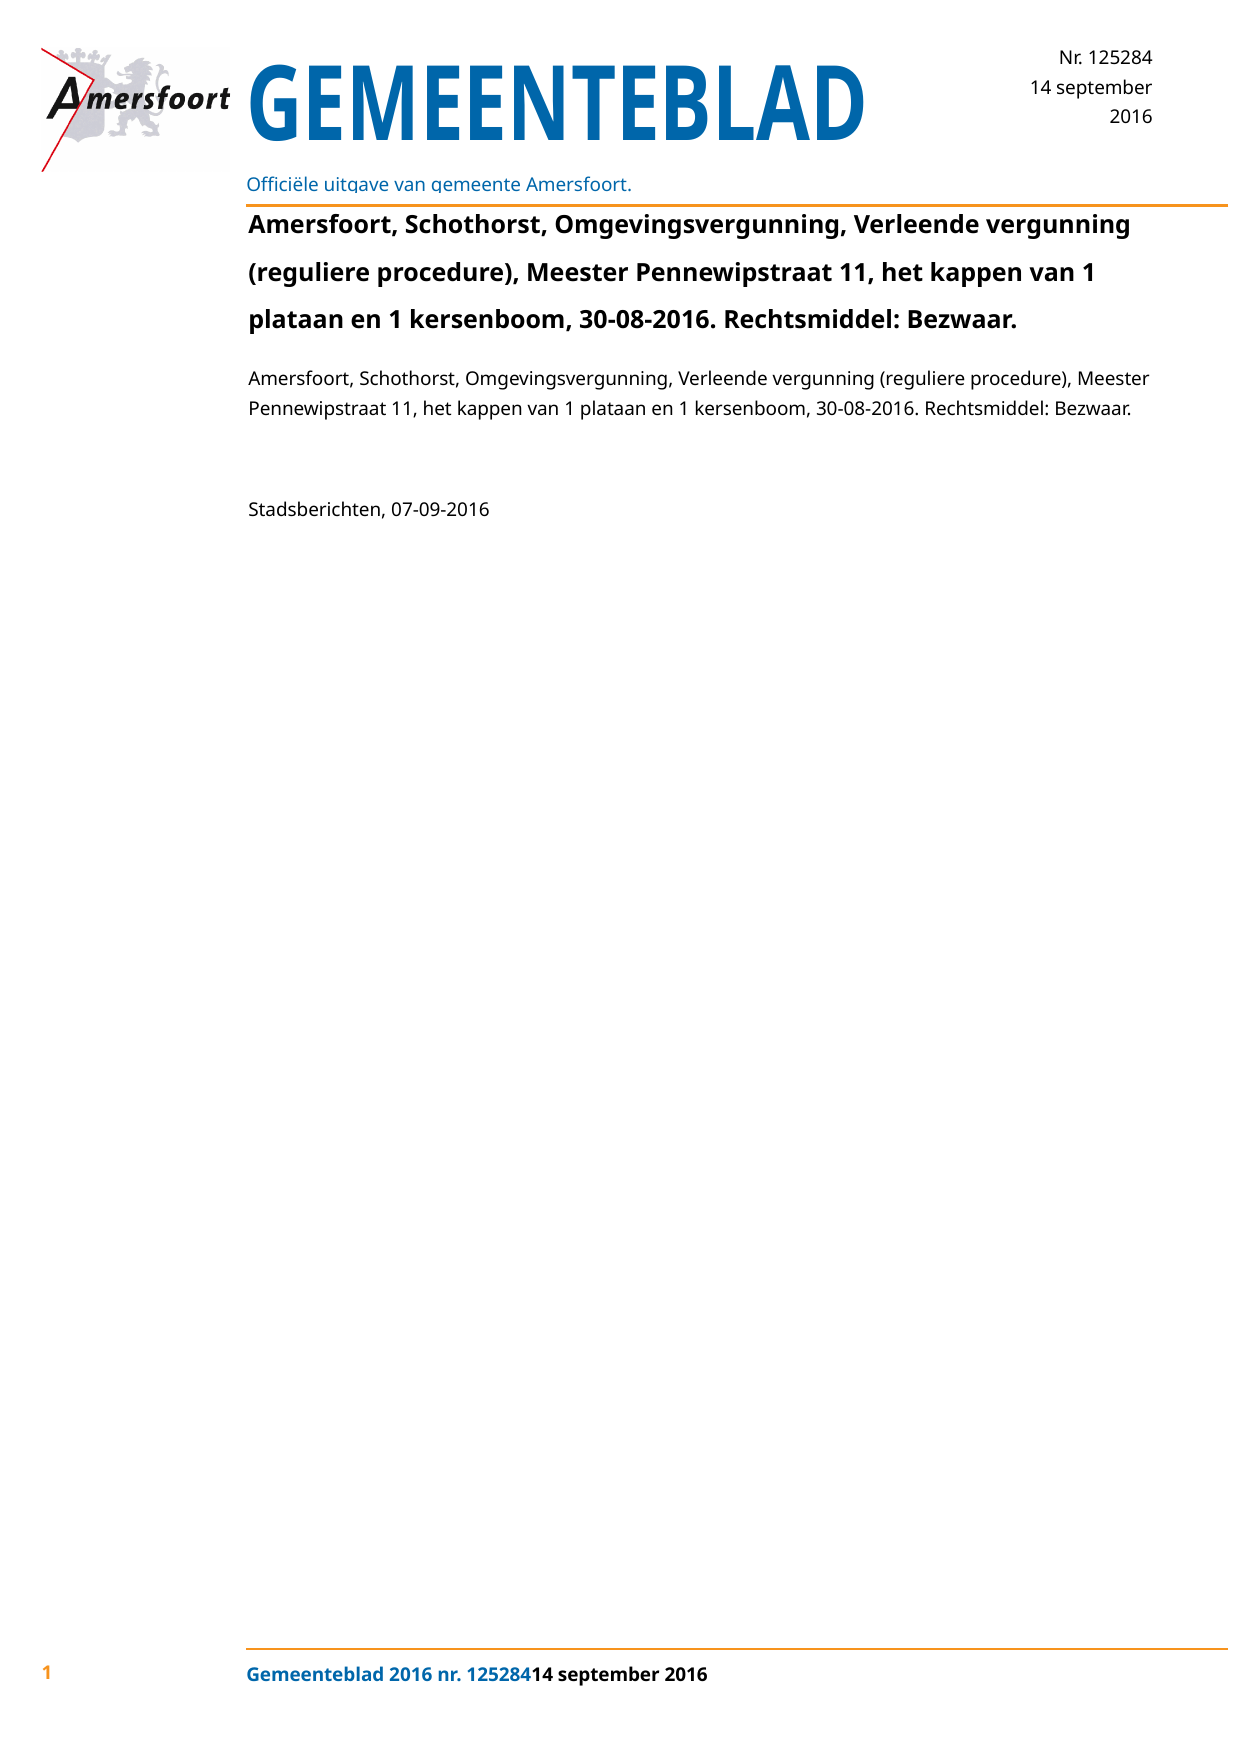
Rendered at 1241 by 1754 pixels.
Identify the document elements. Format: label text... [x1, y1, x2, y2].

text Stadsberichten, 07-09-2016 [248, 496, 1152, 522]
picture [41, 47, 231, 172]
text Amersfoort, Schothorst, Omgevingsvergunning, Verleende vergunning (reguliere procedure), Meester Pennewipstraat 11, het kappen van 1 plataan en 1 kersenboom, 30-08-2016. Rechtsmiddel: Bezwaar. [248, 207, 1152, 336]
text Amersfoort, Schothorst, Omgevingsvergunning, Verleende vergunning (reguliere procedure), Meester Pennewipstraat 11, het kappen van 1 plataan en 1 kersenboom, 30-08-2016. Rechtsmiddel: Bezwaar. [248, 366, 1152, 421]
